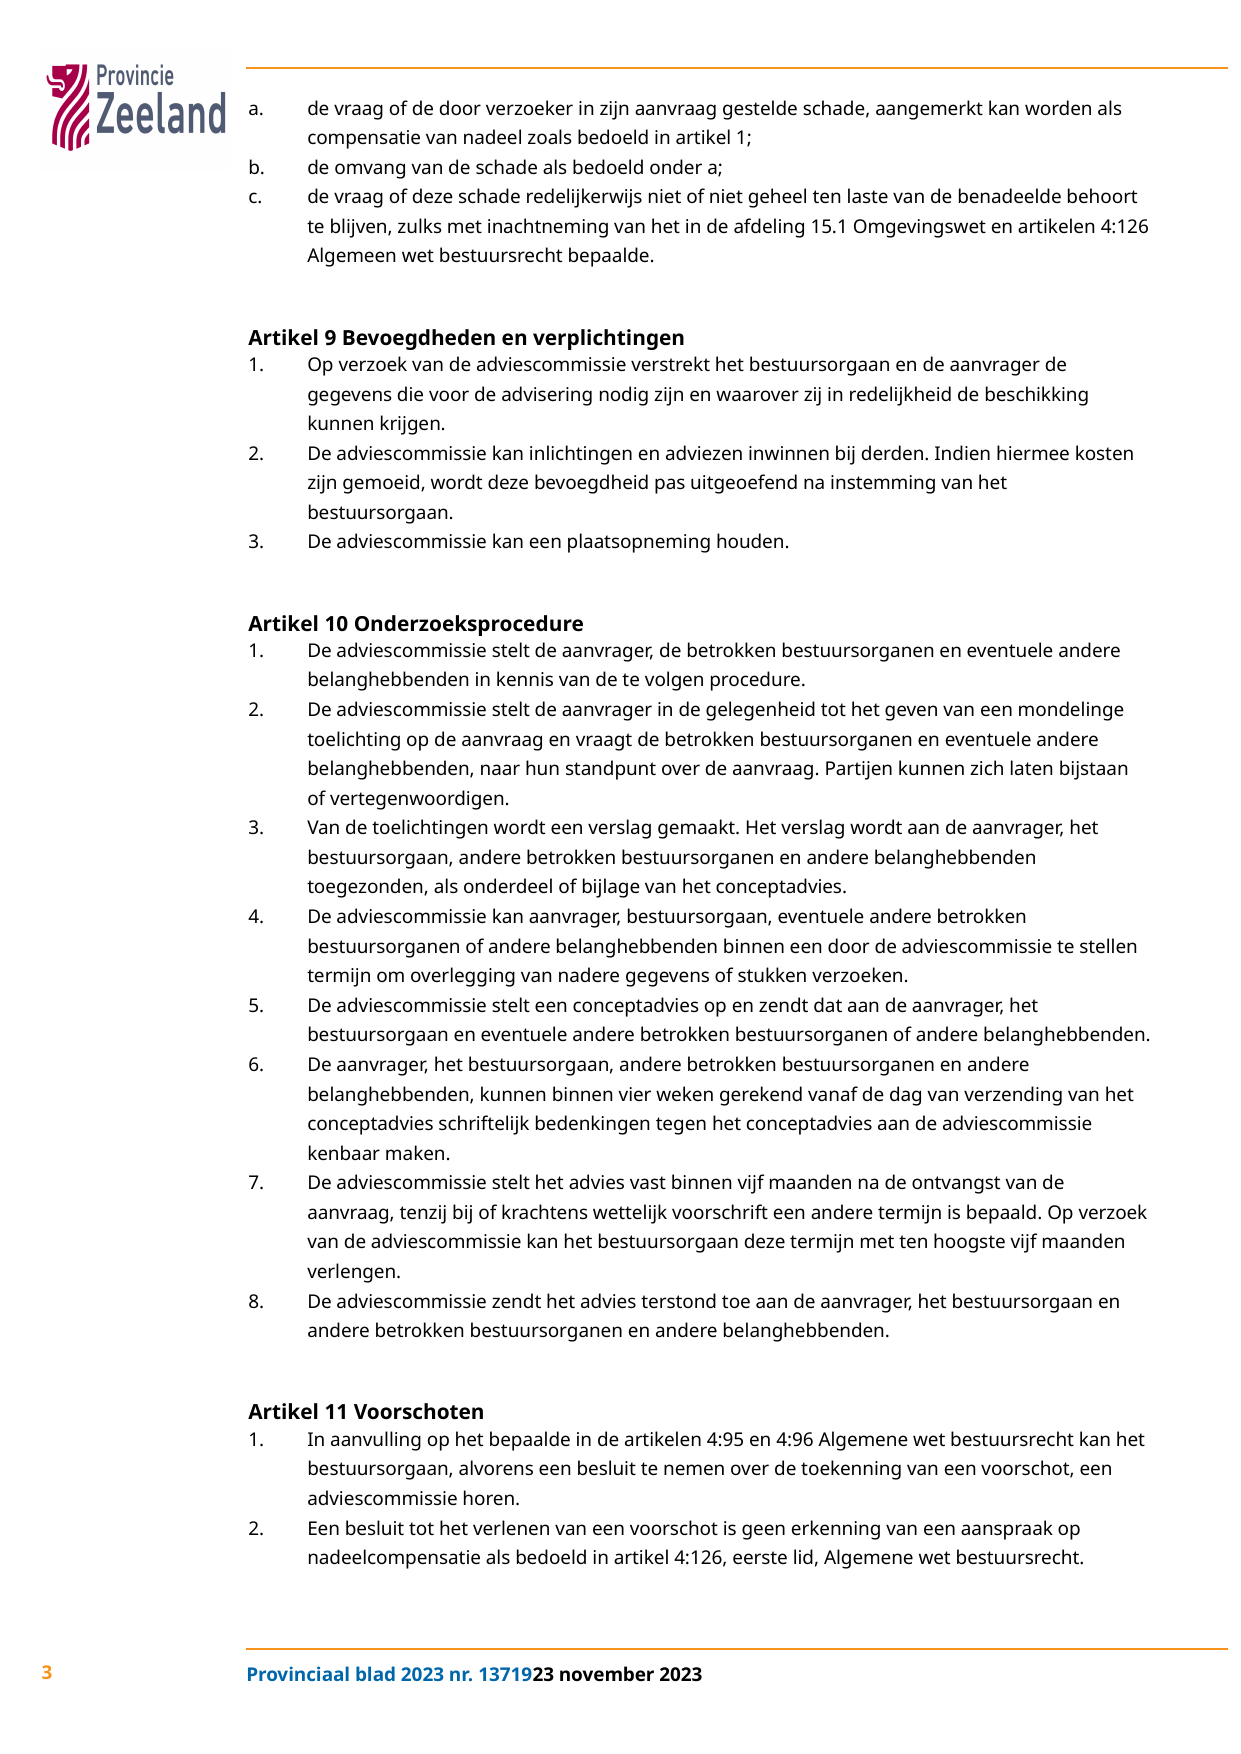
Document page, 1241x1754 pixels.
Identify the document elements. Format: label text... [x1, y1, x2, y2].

text Artikel 11 Voorschoten [248, 1397, 1152, 1426]
list Een besluit tot het verlenen van een voorschot is geen erkenning van een aanspraak op nadeelcompensatie als bedoeld in artikel 4:126, eerste lid, Algemene wet bestuursrecht. [248, 1515, 1152, 1570]
list De adviescommissie kan inlichtingen en adviezen inwinnen bij derden. Indien hiermee kosten zijn gemoeid, wordt deze bevoegdheid pas uitgeoefend na instemming van het bestuursorgaan. [248, 440, 1152, 525]
list De adviescommissie stelt de aanvrager in de gelegenheid tot het geven van een mondelinge toelichting op de aanvraag en vraagt de betrokken bestuursorganen en eventuele andere belanghebbenden, naar hun standpunt over de aanvraag. Partijen kunnen zich laten bijstaan of vertegenwoordigen. [248, 696, 1152, 811]
list De aanvrager, het bestuursorgaan, andere betrokken bestuursorganen en andere belanghebbenden, kunnen binnen vier weken gerekend vanaf de dag van verzending van het conceptadvies schriftelijk bedenkingen tegen het conceptadvies aan de adviescommissie kenbaar maken. [248, 1051, 1152, 1166]
list De adviescommissie stelt het advies vast binnen vijf maanden na de ontvangst van de aanvraag, tenzij bij of krachtens wettelijk voorschrift een andere termijn is bepaald. Op verzoek van de adviescommissie kan het bestuursorgaan deze termijn met ten hoogste vijf maanden verlengen. [248, 1169, 1152, 1284]
picture [41, 47, 231, 172]
list Van de toelichtingen wordt een verslag gemaakt. Het verslag wordt aan de aanvrager, het bestuursorgaan, andere betrokken bestuursorganen en andere belanghebbenden toegezonden, als onderdeel of bijlage van het conceptadvies. [248, 814, 1152, 899]
list De adviescommissie stelt een conceptadvies op en zendt dat aan de aanvrager, het bestuursorgaan en eventuele andere betrokken bestuursorganen of andere belanghebbenden. [248, 992, 1152, 1047]
list de vraag of de door verzoeker in zijn aanvraag gestelde schade, aangemerkt kan worden als compensatie van nadeel zoals bedoeld in artikel 1; [248, 95, 1152, 150]
list Op verzoek van de adviescommissie verstrekt het bestuursorgaan en de aanvrager de gegevens die voor de advisering nodig zijn en waarover zij in redelijkheid de beschikking kunnen krijgen. [248, 351, 1152, 436]
list De adviescommissie kan een plaatsopneming houden. [248, 529, 1152, 554]
text Artikel 10 Onderzoeksprocedure [248, 609, 1152, 637]
list In aanvulling op het bepaalde in de artikelen 4:95 en 4:96 Algemene wet bestuursrecht kan het bestuursorgaan, alvorens een besluit te nemen over de toekenning van een voorschot, een adviescommissie horen. [248, 1426, 1152, 1511]
list De adviescommissie zendt het advies terstond toe aan de aanvrager, het bestuursorgaan en andere betrokken bestuursorganen en andere belanghebbenden. [248, 1288, 1152, 1343]
list De adviescommissie kan aanvrager, bestuursorgaan, eventuele andere betrokken bestuursorganen of andere belanghebbenden binnen een door de adviescommissie te stellen termijn om overlegging van nadere gegevens of stukken verzoeken. [248, 903, 1152, 988]
list de omvang van de schade als bedoeld onder a; [248, 154, 1152, 180]
list De adviescommissie stelt de aanvrager, de betrokken bestuursorganen en eventuele andere belanghebbenden in kennis van de te volgen procedure. [248, 637, 1152, 692]
list de vraag of deze schade redelijkerwijs niet of niet geheel ten laste van de benadeelde behoort te blijven, zulks met inachtneming van het in de afdeling 15.1 Omgevingswet en artikelen 4:126 Algemeen wet bestuursrecht bepaalde. [248, 183, 1152, 268]
text Artikel 9 Bevoegdheden en verplichtingen [248, 323, 1152, 351]
